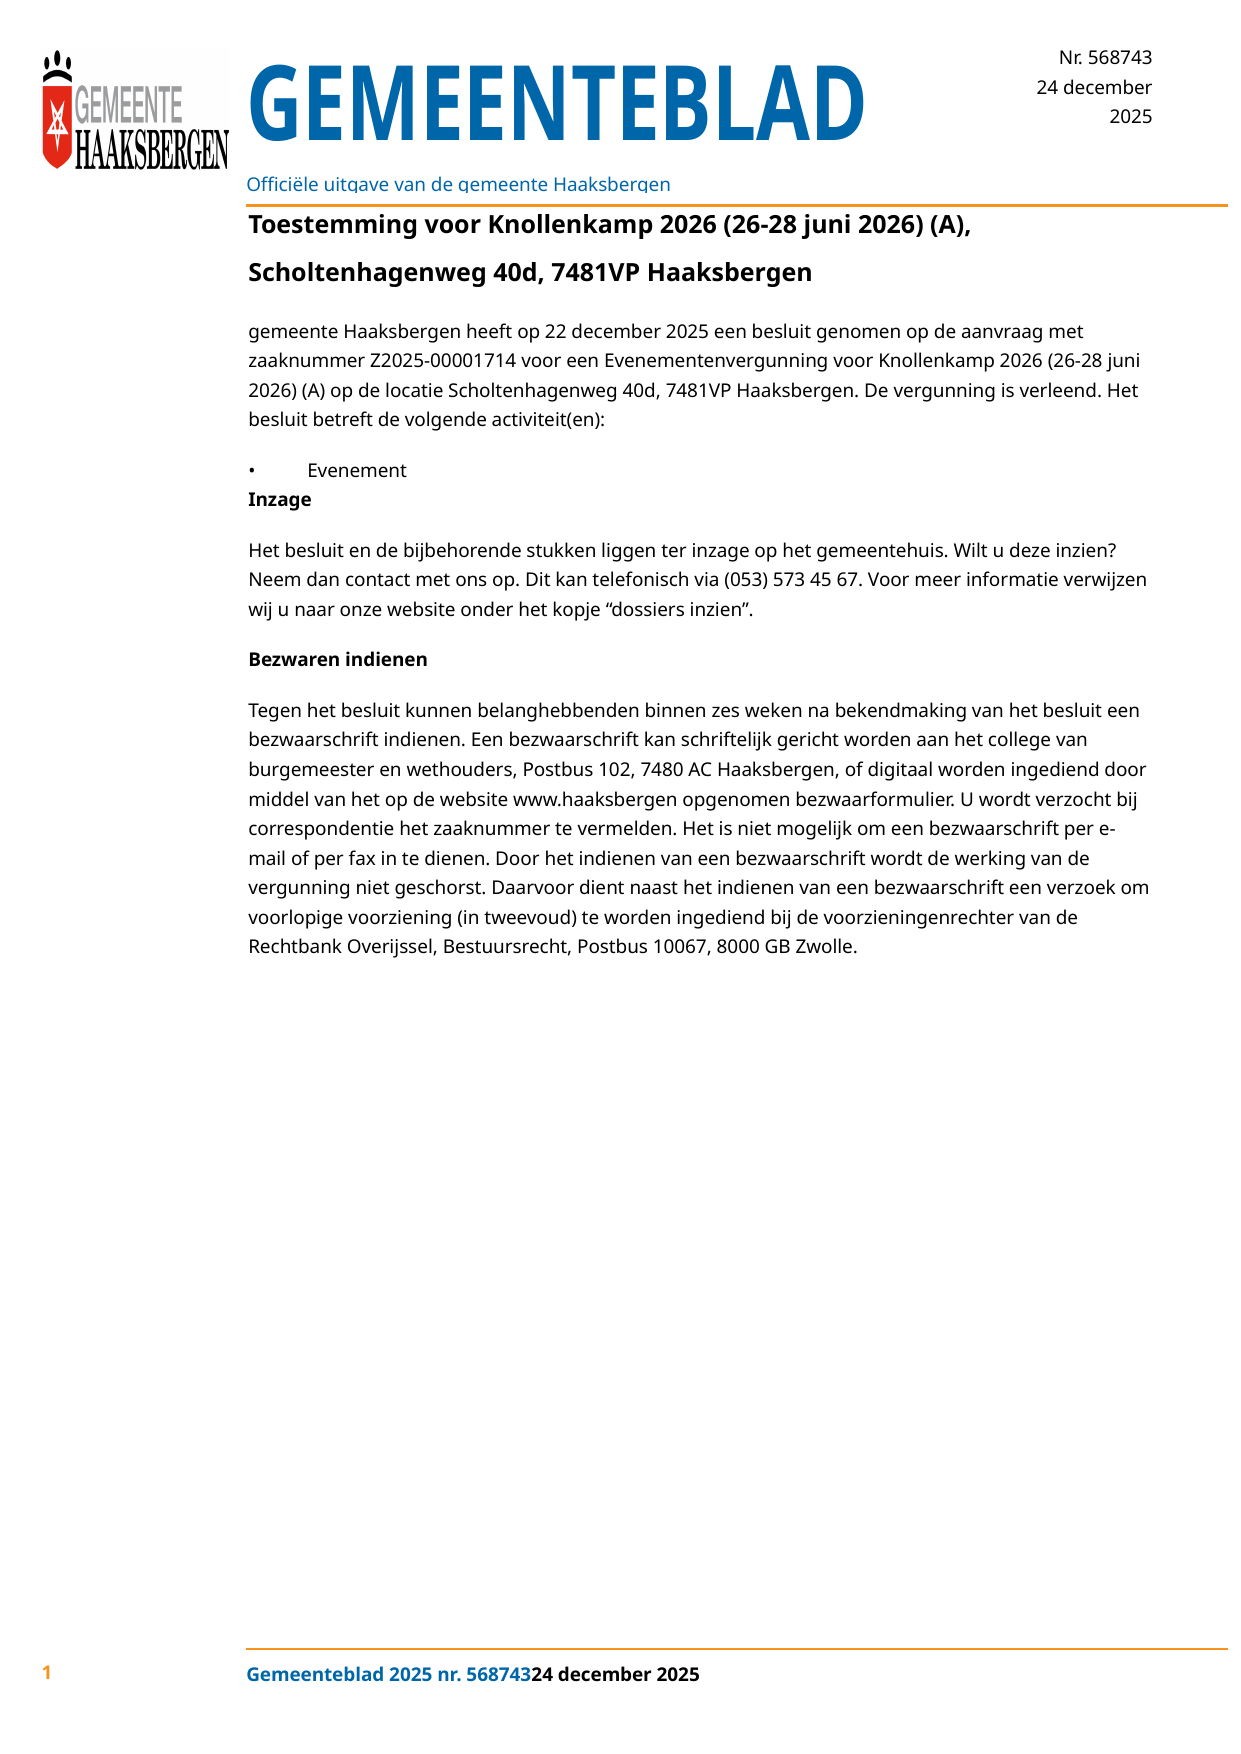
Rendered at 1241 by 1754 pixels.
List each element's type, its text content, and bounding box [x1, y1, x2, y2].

text Tegen het besluit kunnen belanghebbenden binnen zes weken na bekendmaking van het besluit een bezwaarschrift indienen. Een bezwaarschrift kan schriftelijk gericht worden aan het college van burgemeester en wethouders, Postbus 102, 7480 AC Haaksbergen, of digitaal worden ingediend door middel van het op de website www.haaksbergen opgenomen bezwaarformulier. U wordt verzocht bij correspondentie het zaaknummer te vermelden. Het is niet mogelijk om een bezwaarschrift per e-mail of per fax in te dienen. Door het indienen van een bezwaarschrift wordt de werking van de vergunning niet geschorst. Daarvoor dient naast het indienen van een bezwaarschrift een verzoek om voorlopige voorziening (in tweevoud) te worden ingediend bij de voorzieningenrechter van de Rechtbank Overijssel, Bestuursrecht, Postbus 10067, 8000 GB Zwolle. [248, 697, 1152, 959]
list Evenement [248, 457, 1152, 483]
text Inzage [248, 487, 1152, 512]
text Toestemming voor Knollenkamp 2026 (26-28 juni 2026) (A), Scholtenhagenweg 40d, 7481VP Haaksbergen [248, 207, 1152, 288]
text Bezwaren indienen [248, 647, 1152, 672]
text gemeente Haaksbergen heeft op 22 december 2025 een besluit genomen op de aanvraag met zaaknummer Z2025-00001714 voor een Evenementenvergunning voor Knollenkamp 2026 (26-28 juni 2026) (A) op de locatie Scholtenhagenweg 40d, 7481VP Haaksbergen. De vergunning is verleend. Het besluit betreft de volgende activiteit(en): [248, 318, 1152, 432]
text Het besluit en de bijbehorende stukken liggen ter inzage op het gemeentehuis. Wilt u deze inzien? Neem dan contact met ons op. Dit kan telefonisch via (053) 573 45 67. Voor meer informatie verwijzen wij u naar onze website onder het kopje “dossiers inzien”. [248, 537, 1152, 622]
picture [41, 47, 231, 172]
